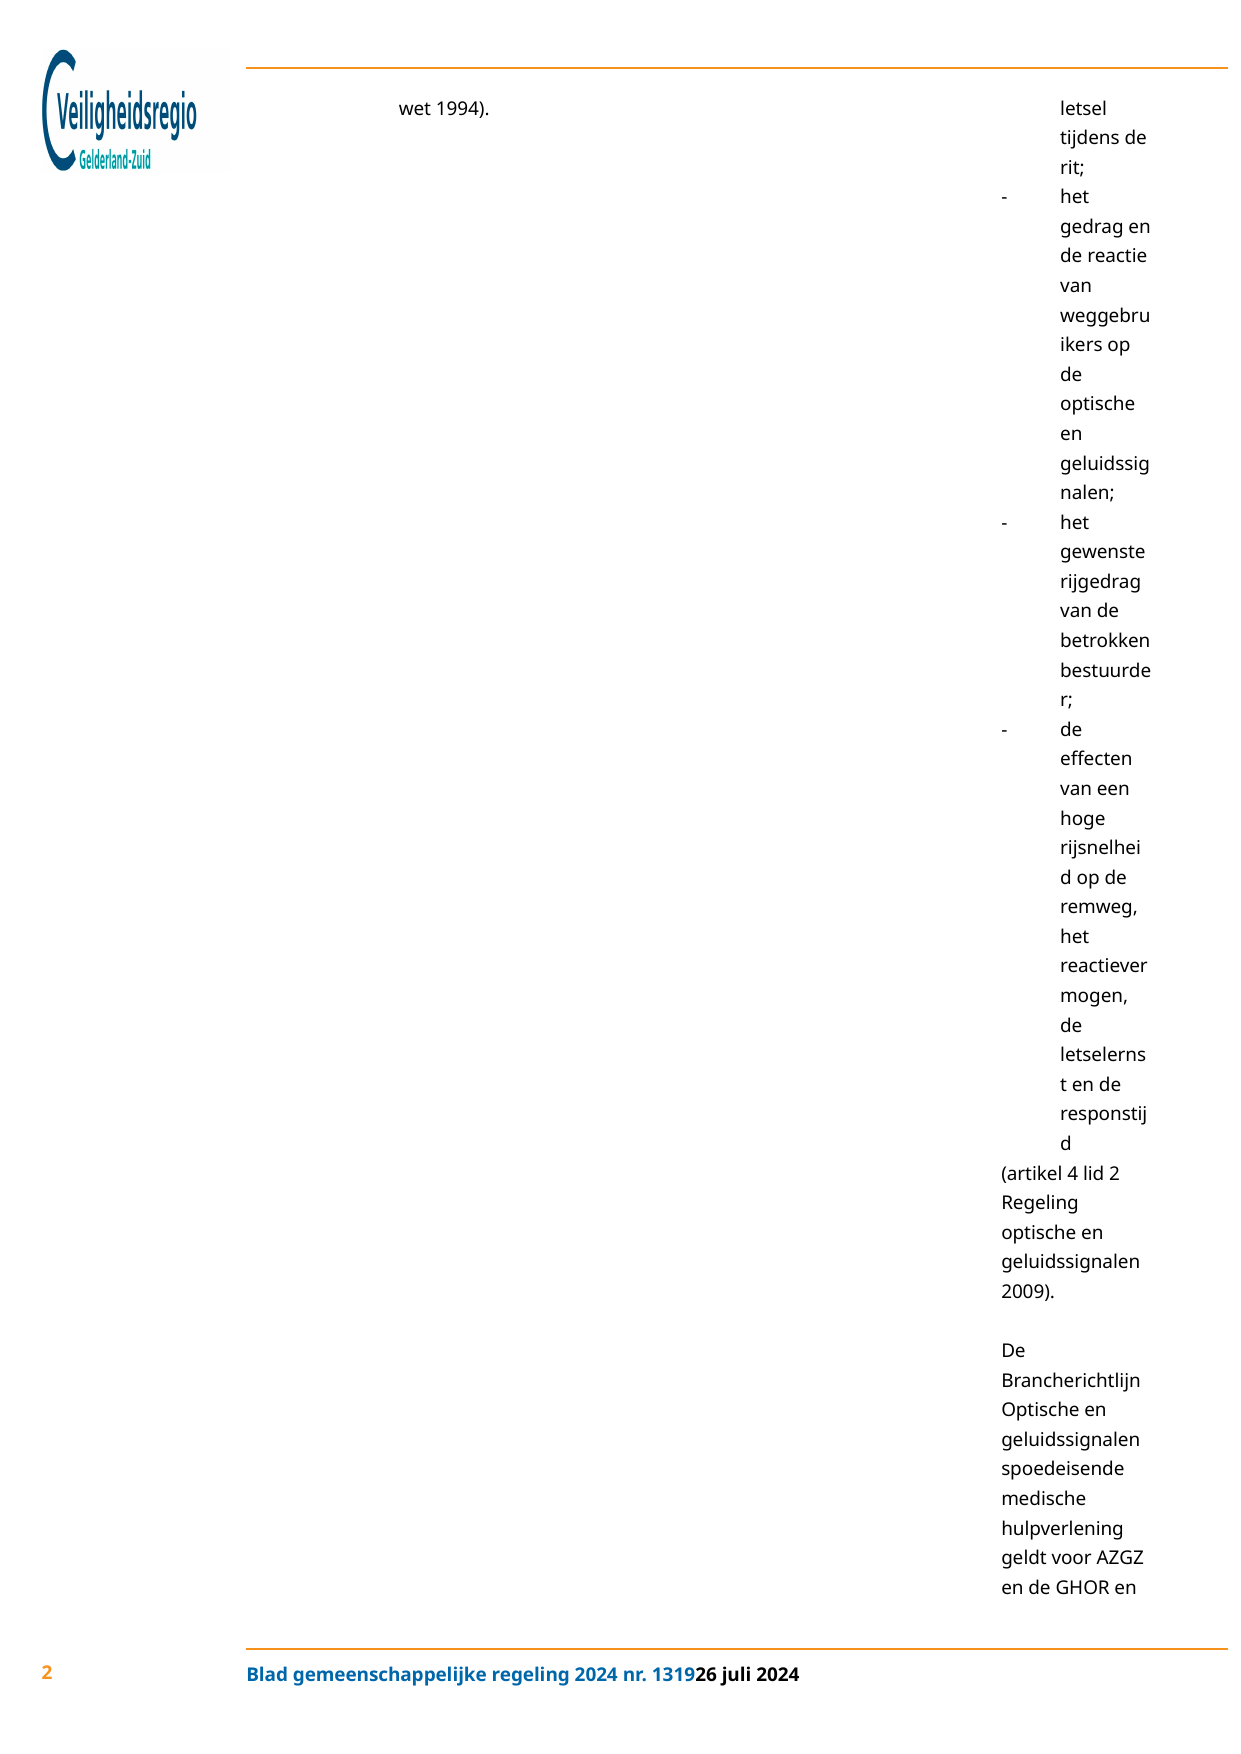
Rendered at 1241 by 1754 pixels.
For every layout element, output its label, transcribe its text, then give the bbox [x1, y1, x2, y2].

table_cell [549, 95, 700, 1600]
table_cell [700, 95, 850, 1600]
table_cell letsel tijdens de rit; het gedrag en de reactie van weggebruikers op de optische en geluidssignalen; het gewenste rijgedrag van de betrokken bestuurder; de effecten van een hoge rijsnelheid op de remweg, het reactievermogen, de letselernst en de responstijd (artikel 4 lid 2 Regeling optische en geluidssignalen 2009). De Brancherichtlijn Optische en geluidssignalen spoedeisende medische hulpverlening geldt voor AZGZ en de GHOR en [1001, 95, 1152, 1600]
table_cell [248, 95, 398, 1600]
table_cell [850, 95, 1001, 1600]
picture [41, 47, 231, 172]
table_cell wet 1994). [399, 95, 549, 1600]
